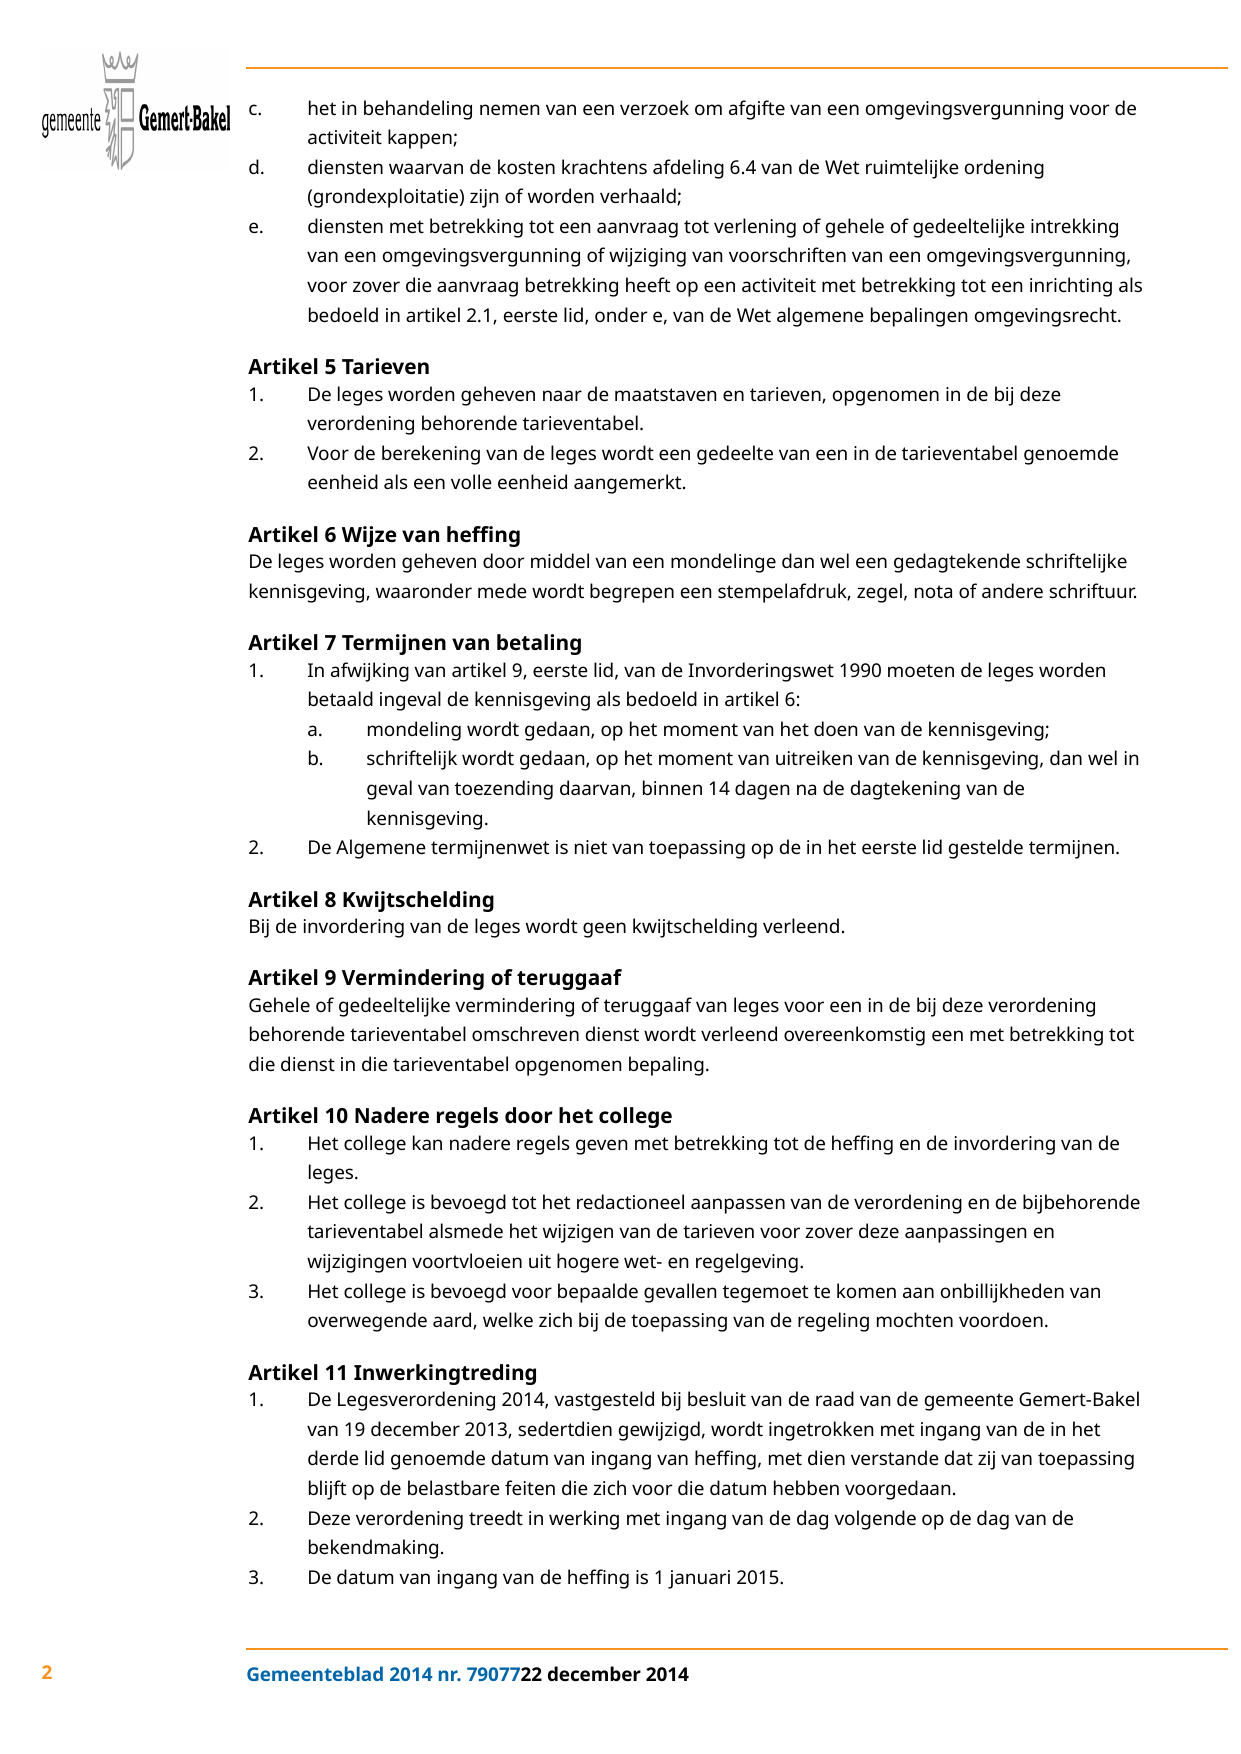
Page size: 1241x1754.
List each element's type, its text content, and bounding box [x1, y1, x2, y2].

list het in behandeling nemen van een verzoek om afgifte van een omgevingsvergunning voor de activiteit kappen; [248, 95, 1152, 150]
picture [41, 47, 231, 172]
list mondeling wordt gedaan, op het moment van het doen van de kennisgeving; [307, 716, 1152, 742]
list Deze verordening treedt in werking met ingang van de dag volgende op de dag van de bekendmaking. [248, 1505, 1152, 1560]
list Het college kan nadere regels geven met betrekking tot de heffing en de invordering van de leges. [248, 1130, 1152, 1185]
list Het college is bevoegd voor bepaalde gevallen tegemoet te komen aan onbillijkheden van overwegende aard, welke zich bij de toepassing van de regeling mochten voordoen. [248, 1278, 1152, 1333]
text Artikel 9 Vermindering of teruggaaf [248, 963, 1152, 992]
text Artikel 8 Kwijtschelding [248, 885, 1152, 913]
list schriftelijk wordt gedaan, op het moment van uitreiken van de kennisgeving, dan wel in geval van toezending daarvan, binnen 14 dagen na de dagtekening van de kennisgeving. [307, 746, 1152, 830]
text Gehele of gedeeltelijke vermindering of teruggaaf van leges voor een in de bij deze verordening behorende tarieventabel omschreven dienst wordt verleend overeenkomstig een met betrekking tot die dienst in die tarieventabel opgenomen bepaling. [248, 992, 1152, 1077]
list De datum van ingang van de heffing is 1 januari 2015. [248, 1564, 1152, 1589]
list Het college is bevoegd tot het redactioneel aanpassen van de verordening en de bijbehorende tarieventabel alsmede het wijzigen van de tarieven voor zover deze aanpassingen en wijzigingen voortvloeien uit hogere wet- en regelgeving. [248, 1189, 1152, 1274]
text Bij de invordering van de leges wordt geen kwijtschelding verleend. [248, 913, 1152, 939]
text Artikel 5 Tarieven [248, 352, 1152, 381]
list diensten met betrekking tot een aanvraag tot verlening of gehele of gedeeltelijke intrekking van een omgevingsvergunning of wijziging van voorschriften van een omgevingsvergunning, voor zover die aanvraag betrekking heeft op een activiteit met betrekking tot een inrichting als bedoeld in artikel 2.1, eerste lid, onder e, van de Wet algemene bepalingen omgevingsrecht. [248, 213, 1152, 328]
text Artikel 7 Termijnen van betaling [248, 628, 1152, 657]
text De leges worden geheven door middel van een mondelinge dan wel een gedagtekende schriftelijke kennisgeving, waaronder mede wordt begrepen een stempelafdruk, zegel, nota of andere schriftuur. [248, 548, 1152, 604]
text Artikel 11 Inwerkingtreding [248, 1358, 1152, 1386]
list De leges worden geheven naar de maatstaven en tarieven, opgenomen in de bij deze verordening behorende tarieventabel. [248, 381, 1152, 436]
text Artikel 6 Wijze van heffing [248, 520, 1152, 548]
list diensten waarvan de kosten krachtens afdeling 6.4 van de Wet ruimtelijke ordening (grondexploitatie) zijn of worden verhaald; [248, 154, 1152, 209]
list In afwijking van artikel 9, eerste lid, van de Invorderingswet 1990 moeten de leges worden betaald ingeval de kennisgeving als bedoeld in artikel 6: [248, 657, 1152, 712]
list De Algemene termijnenwet is niet van toepassing op de in het eerste lid gestelde termijnen. [248, 834, 1152, 860]
list De Legesverordening 2014, vastgesteld bij besluit van de raad van de gemeente Gemert-Bakel van 19 december 2013, sedertdien gewijzigd, wordt ingetrokken met ingang van de in het derde lid genoemde datum van ingang van heffing, met dien verstande dat zij van toepassing blijft op de belastbare feiten die zich voor die datum hebben voorgedaan. [248, 1386, 1152, 1501]
text Artikel 10 Nadere regels door het college [248, 1102, 1152, 1130]
list Voor de berekening van de leges wordt een gedeelte van een in de tarieventabel genoemde eenheid als een volle eenheid aangemerkt. [248, 440, 1152, 495]
